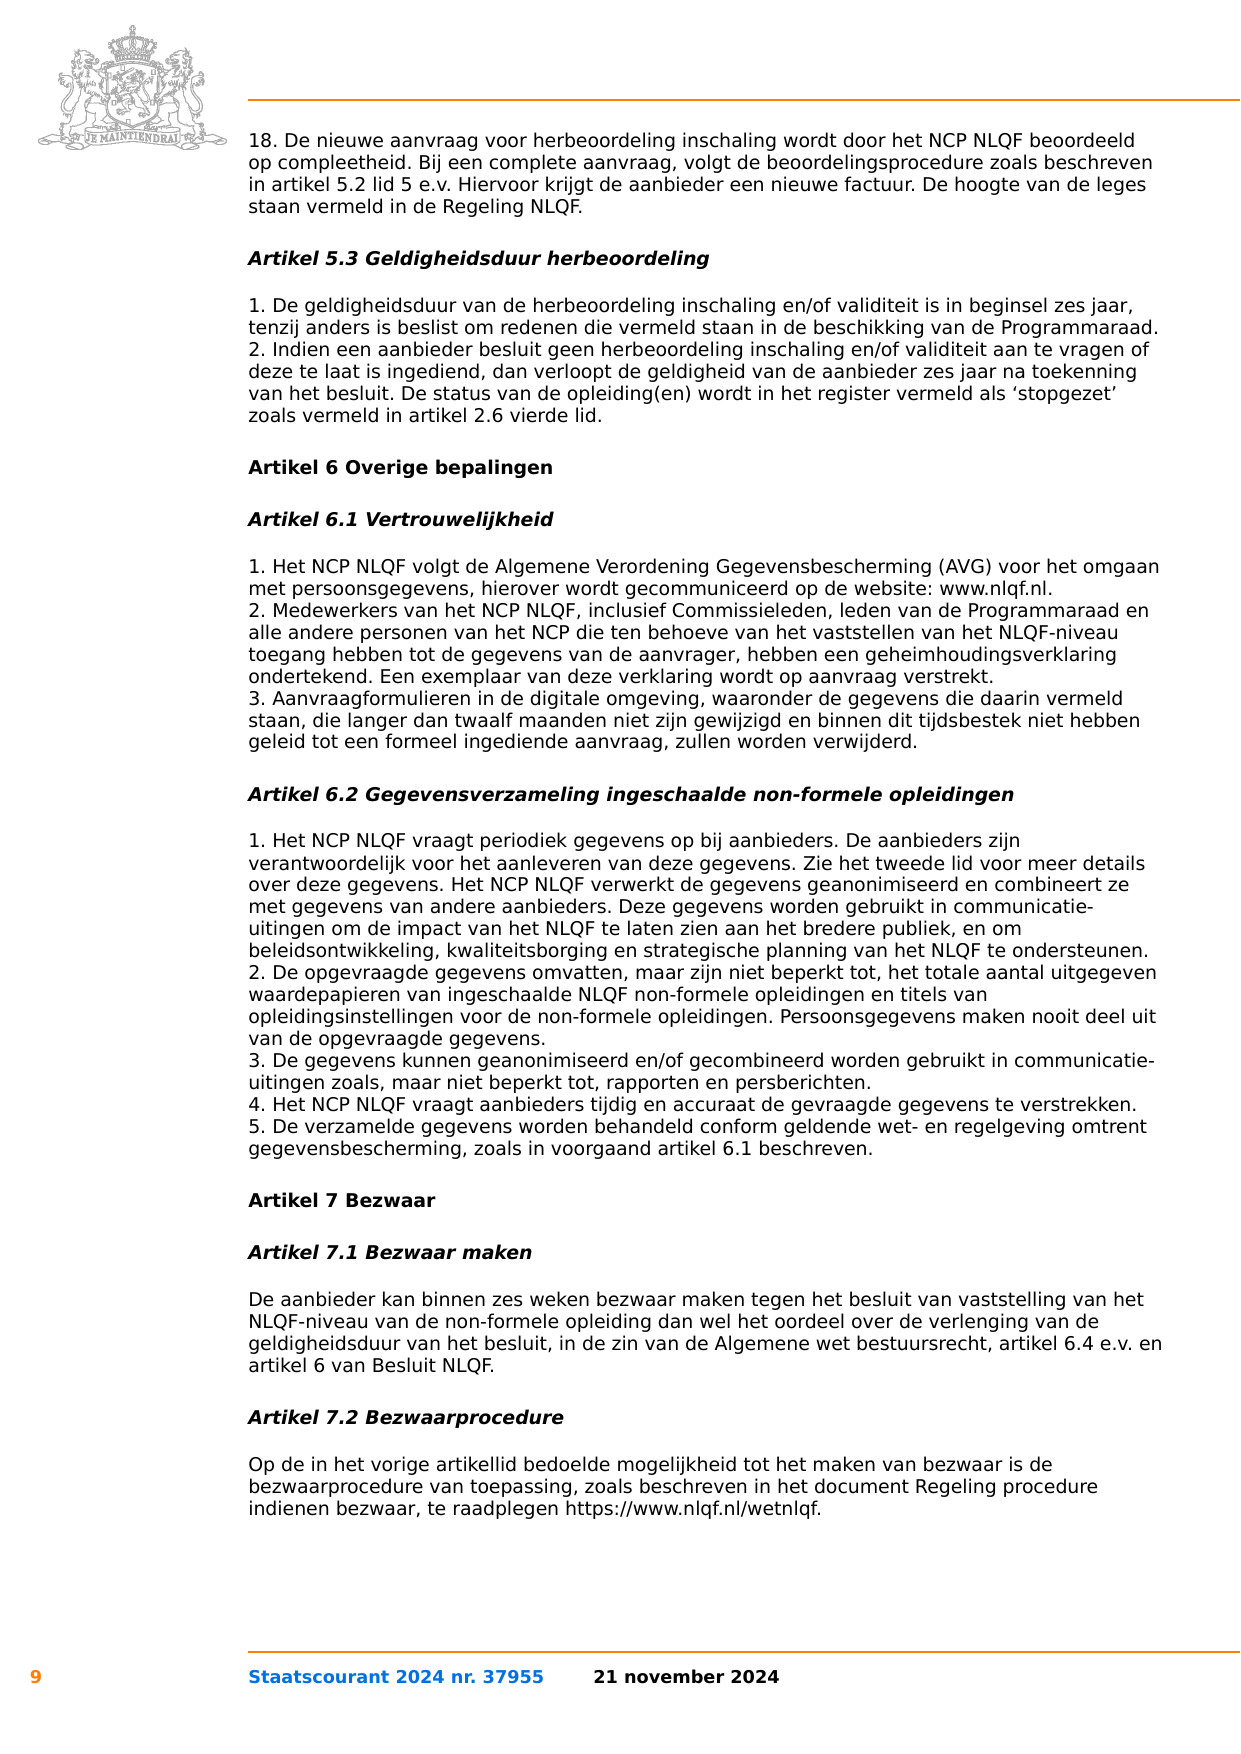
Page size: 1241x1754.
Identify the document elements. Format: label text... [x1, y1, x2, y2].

text De aanbieder kan binnen zes weken bezwaar maken tegen het besluit van vaststelling van het NLQF-niveau van de non-formele opleiding dan wel het oordeel over de verlenging van de geldigheidsduur van het besluit, in de zin van de Algemene wet bestuursrecht, artikel 6.4 e.v. en artikel 6 van Besluit NLQF. [248, 1289, 1163, 1377]
subtitle Artikel 6.1 Vertrouwelijkheid [248, 509, 1163, 531]
text 1. Het NCP NLQF vraagt periodiek gegevens op bij aanbieders. De aanbieders zijn verantwoordelijk voor het aanleveren van deze gegevens. Zie het tweede lid voor meer details over deze gegevens. Het NCP NLQF verwerkt de gegevens geanonimiseerd en combineert ze met gegevens van andere aanbieders. Deze gegevens worden gebruikt in communicatie-uitingen om de impact van het NLQF te laten zien aan het bredere publiek, en om beleidsontwikkeling, kwaliteitsborging en strategische planning van het NLQF te ondersteunen. [248, 830, 1163, 962]
text 2. De opgevraagde gegevens omvatten, maar zijn niet beperkt tot, het totale aantal uitgegeven waardepapieren van ingeschaalde NLQF non-formele opleidingen en titels van opleidingsinstellingen voor de non-formele opleidingen. Persoonsgegevens maken nooit deel uit van de opgevraagde gegevens. [248, 962, 1163, 1050]
subtitle Artikel 7 Bezwaar [248, 1190, 1163, 1212]
text 3. Aanvraagformulieren in de digitale omgeving, waaronder de gegevens die daarin vermeld staan, die langer dan twaalf maanden niet zijn gewijzigd en binnen dit tijdsbestek niet hebben geleid tot een formeel ingediende aanvraag, zullen worden verwijderd. [248, 687, 1163, 753]
text 5. De verzamelde gegevens worden behandeld conform geldende wet- en regelgeving omtrent gegevensbescherming, zoals in voorgaand artikel 6.1 beschreven. [248, 1116, 1163, 1160]
text 1. De geldigheidsduur van de herbeoordeling inschaling en/of validiteit is in beginsel zes jaar, tenzij anders is beslist om redenen die vermeld staan in de beschikking van de Programmaraad. [248, 295, 1163, 339]
subtitle Artikel 7.2 Bezwaarprocedure [248, 1407, 1163, 1429]
text Op de in het vorige artikellid bedoelde mogelijkheid tot het maken van bezwaar is de bezwaarprocedure van toepassing, zoals beschreven in het document Regeling procedure indienen bezwaar, te raadplegen https://www.nlqf.nl/wetnlqf. [248, 1454, 1163, 1520]
text 18. De nieuwe aanvraag voor herbeoordeling inschaling wordt door het NCP NLQF beoordeeld op compleetheid. Bij een complete aanvraag, volgt de beoordelingsprocedure zoals beschreven in artikel 5.2 lid 5 e.v. Hiervoor krijgt de aanbieder een nieuwe factuur. De hoogte van de leges staan vermeld in de Regeling NLQF. [248, 130, 1163, 218]
subtitle Artikel 7.1 Bezwaar maken [248, 1242, 1163, 1264]
picture [38, 25, 227, 150]
subtitle Artikel 6 Overige bepalingen [248, 457, 1163, 479]
text 3. De gegevens kunnen geanonimiseerd en/of gecombineerd worden gebruikt in communicatie-uitingen zoals, maar niet beperkt tot, rapporten en persberichten. [248, 1050, 1163, 1094]
text 2. Indien een aanbieder besluit geen herbeoordeling inschaling en/of validiteit aan te vragen of deze te laat is ingediend, dan verloopt de geldigheid van de aanbieder zes jaar na toekenning van het besluit. De status van de opleiding(en) wordt in het register vermeld als ‘stopgezet’ zoals vermeld in artikel 2.6 vierde lid. [248, 339, 1163, 427]
text 4. Het NCP NLQF vraagt aanbieders tijdig en accuraat de gevraagde gegevens te verstrekken. [248, 1094, 1163, 1116]
subtitle Artikel 6.2 Gegevensverzameling ingeschaalde non-formele opleidingen [248, 783, 1163, 805]
subtitle Artikel 5.3 Geldigheidsduur herbeoordeling [248, 248, 1163, 270]
text 1. Het NCP NLQF volgt de Algemene Verordening Gegevensbescherming (AVG) voor het omgaan met persoonsgegevens, hierover wordt gecommuniceerd op de website: www.nlqf.nl. [248, 556, 1163, 599]
text 2. Medewerkers van het NCP NLQF, inclusief Commissieleden, leden van de Programmaraad en alle andere personen van het NCP die ten behoeve van het vaststellen van het NLQF-niveau toegang hebben tot de gegevens van de aanvrager, hebben een geheimhoudingsverklaring ondertekend. Een exemplaar van deze verklaring wordt op aanvraag verstrekt. [248, 599, 1163, 687]
